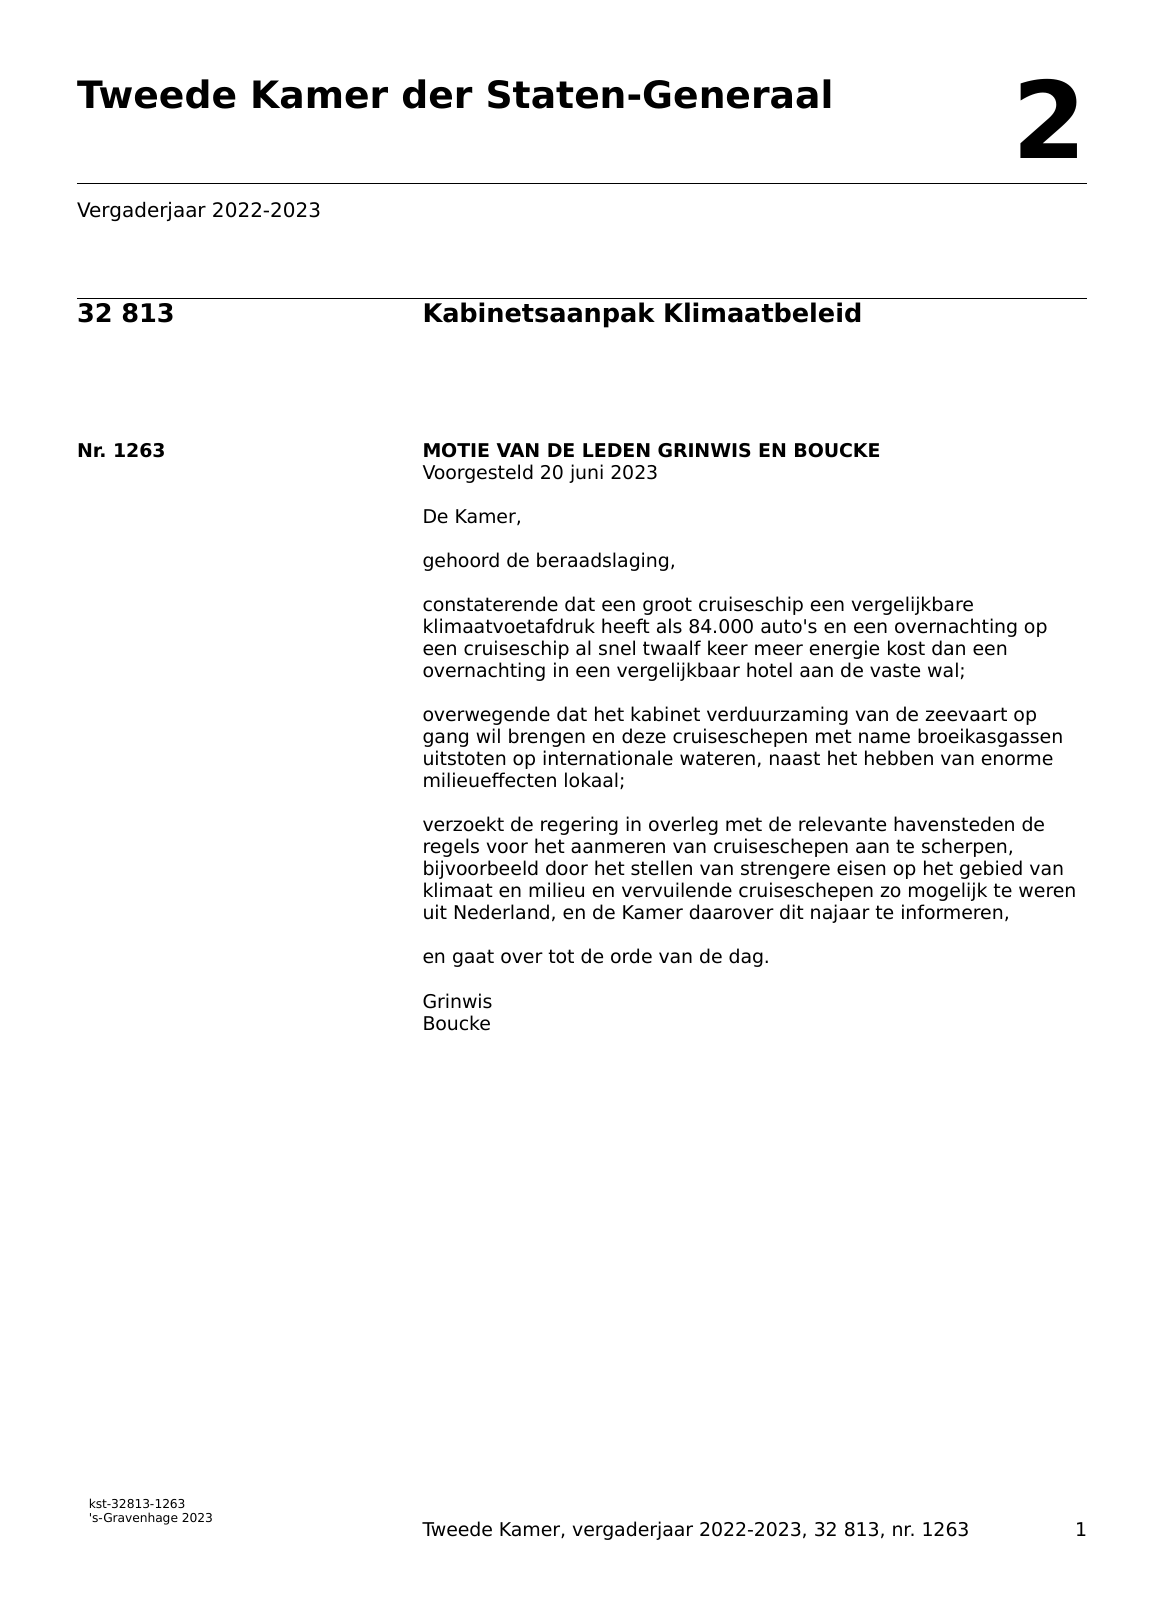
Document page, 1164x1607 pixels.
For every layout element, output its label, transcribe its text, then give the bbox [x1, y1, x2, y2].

text verzoekt de regering in overleg met de relevante havensteden de regels voor het aanmeren van cruiseschepen aan te scherpen, bijvoorbeeld door het stellen van strengere eisen op het gebied van klimaat en milieu en vervuilende cruiseschepen zo mogelijk te weren uit Nederland, en de Kamer daarover dit najaar te informeren, [422, 814, 1087, 924]
text overwegende dat het kabinet verduurzaming van de zeevaart op gang wil brengen en deze cruiseschepen met name broeikasgassen uitstoten op internationale wateren, naast het hebben van enorme milieueffecten lokaal; [422, 704, 1087, 792]
text 's-Gravenhage 2023 [88, 1511, 323, 1525]
text en gaat over tot de orde van de dag. [422, 946, 1087, 968]
subtitle 32 813 Kabinetsaanpak Klimaatbeleid [77, 299, 1087, 329]
text De Kamer, [422, 506, 1087, 528]
text Grinwis [422, 991, 1087, 1013]
text Voorgesteld 20 juni 2023 [422, 462, 1087, 484]
table_header 2 [886, 59, 1087, 183]
text kst-32813-1263 [88, 1497, 323, 1511]
text Boucke [422, 1013, 1087, 1034]
text gehoord de beraadslaging, [422, 550, 1087, 572]
subtitle Nr. 1263 MOTIE VAN DE LEDEN GRINWIS EN BOUCKE [77, 440, 1087, 462]
table_header Tweede Kamer der Staten-Generaal [77, 59, 886, 183]
text constaterende dat een groot cruiseschip een vergelijkbare klimaatvoetafdruk heeft als 84.000 auto's en een overnachting op een cruiseschip al snel twaalf keer meer energie kost dan een overnachting in een vergelijkbaar hotel aan de vaste wal; [422, 594, 1087, 682]
table_cell Vergaderjaar 2022-2023 [77, 184, 1087, 298]
